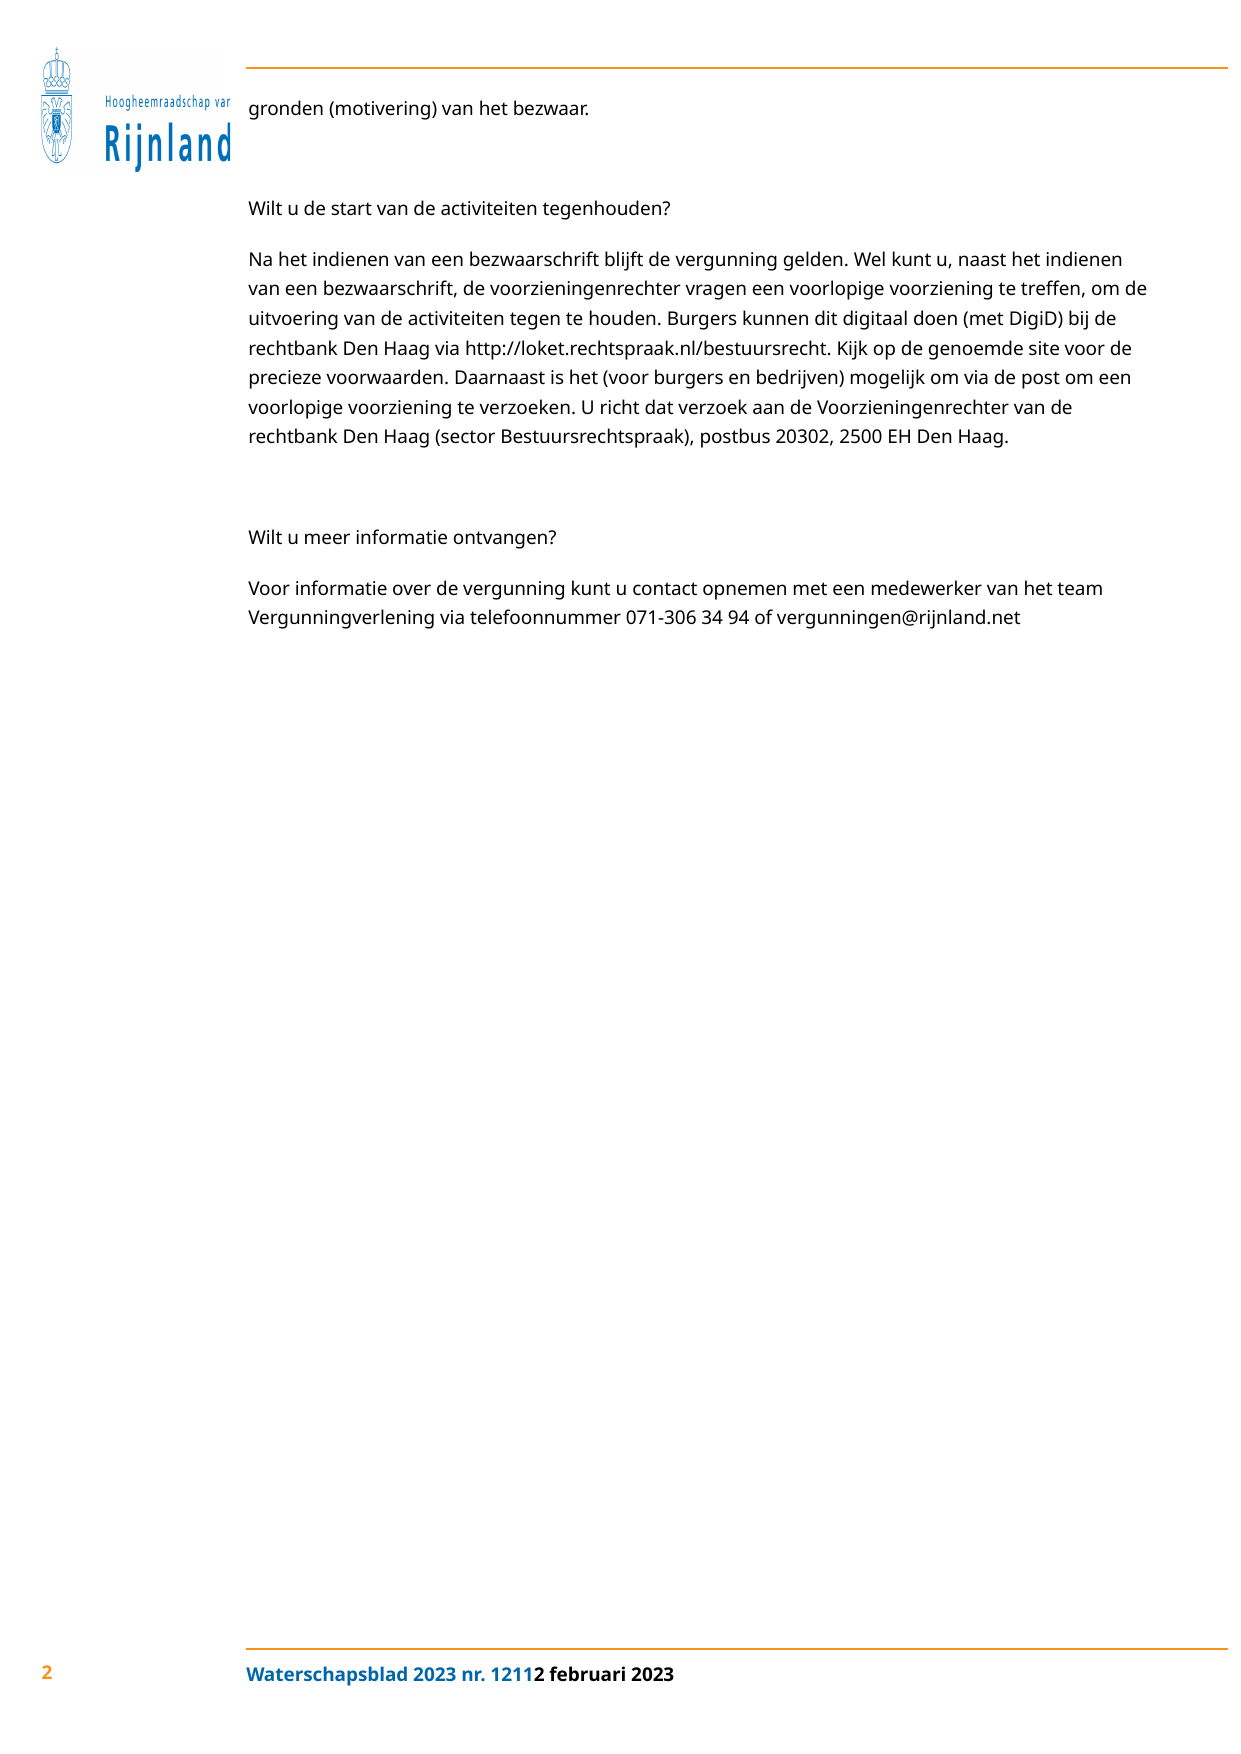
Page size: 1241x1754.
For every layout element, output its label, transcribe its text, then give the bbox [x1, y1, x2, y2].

text Wilt u meer informatie ontvangen? [248, 524, 1152, 550]
text Na het indienen van een bezwaarschrift blijft de vergunning gelden. Wel kunt u, naast het indienen van een bezwaarschrift, de voorzieningenrechter vragen een voorlopige voorziening te treffen, om de uitvoering van de activiteiten tegen te houden. Burgers kunnen dit digitaal doen (met DigiD) bij de rechtbank Den Haag via http://loket.rechtspraak.nl/bestuursrecht. Kijk op de genoemde site voor de precieze voorwaarden. Daarnaast is het (voor burgers en bedrijven) mogelijk om via de post om een voorlopige voorziening te verzoeken. U richt dat verzoek aan de Voorzieningenrechter van de rechtbank Den Haag (sector Bestuursrechtspraak), postbus 20302, 2500 EH Den Haag. [248, 246, 1152, 449]
picture [41, 47, 231, 172]
text Voor informatie over de vergunning kunt u contact opnemen met een medewerker van het team Vergunningverlening via telefoonnummer 071-306 34 94 of vergunningen@rijnland.net [248, 575, 1152, 630]
text gronden (motivering) van het bezwaar. [248, 95, 1152, 121]
text Wilt u de start van de activiteiten tegenhouden? [248, 196, 1152, 221]
